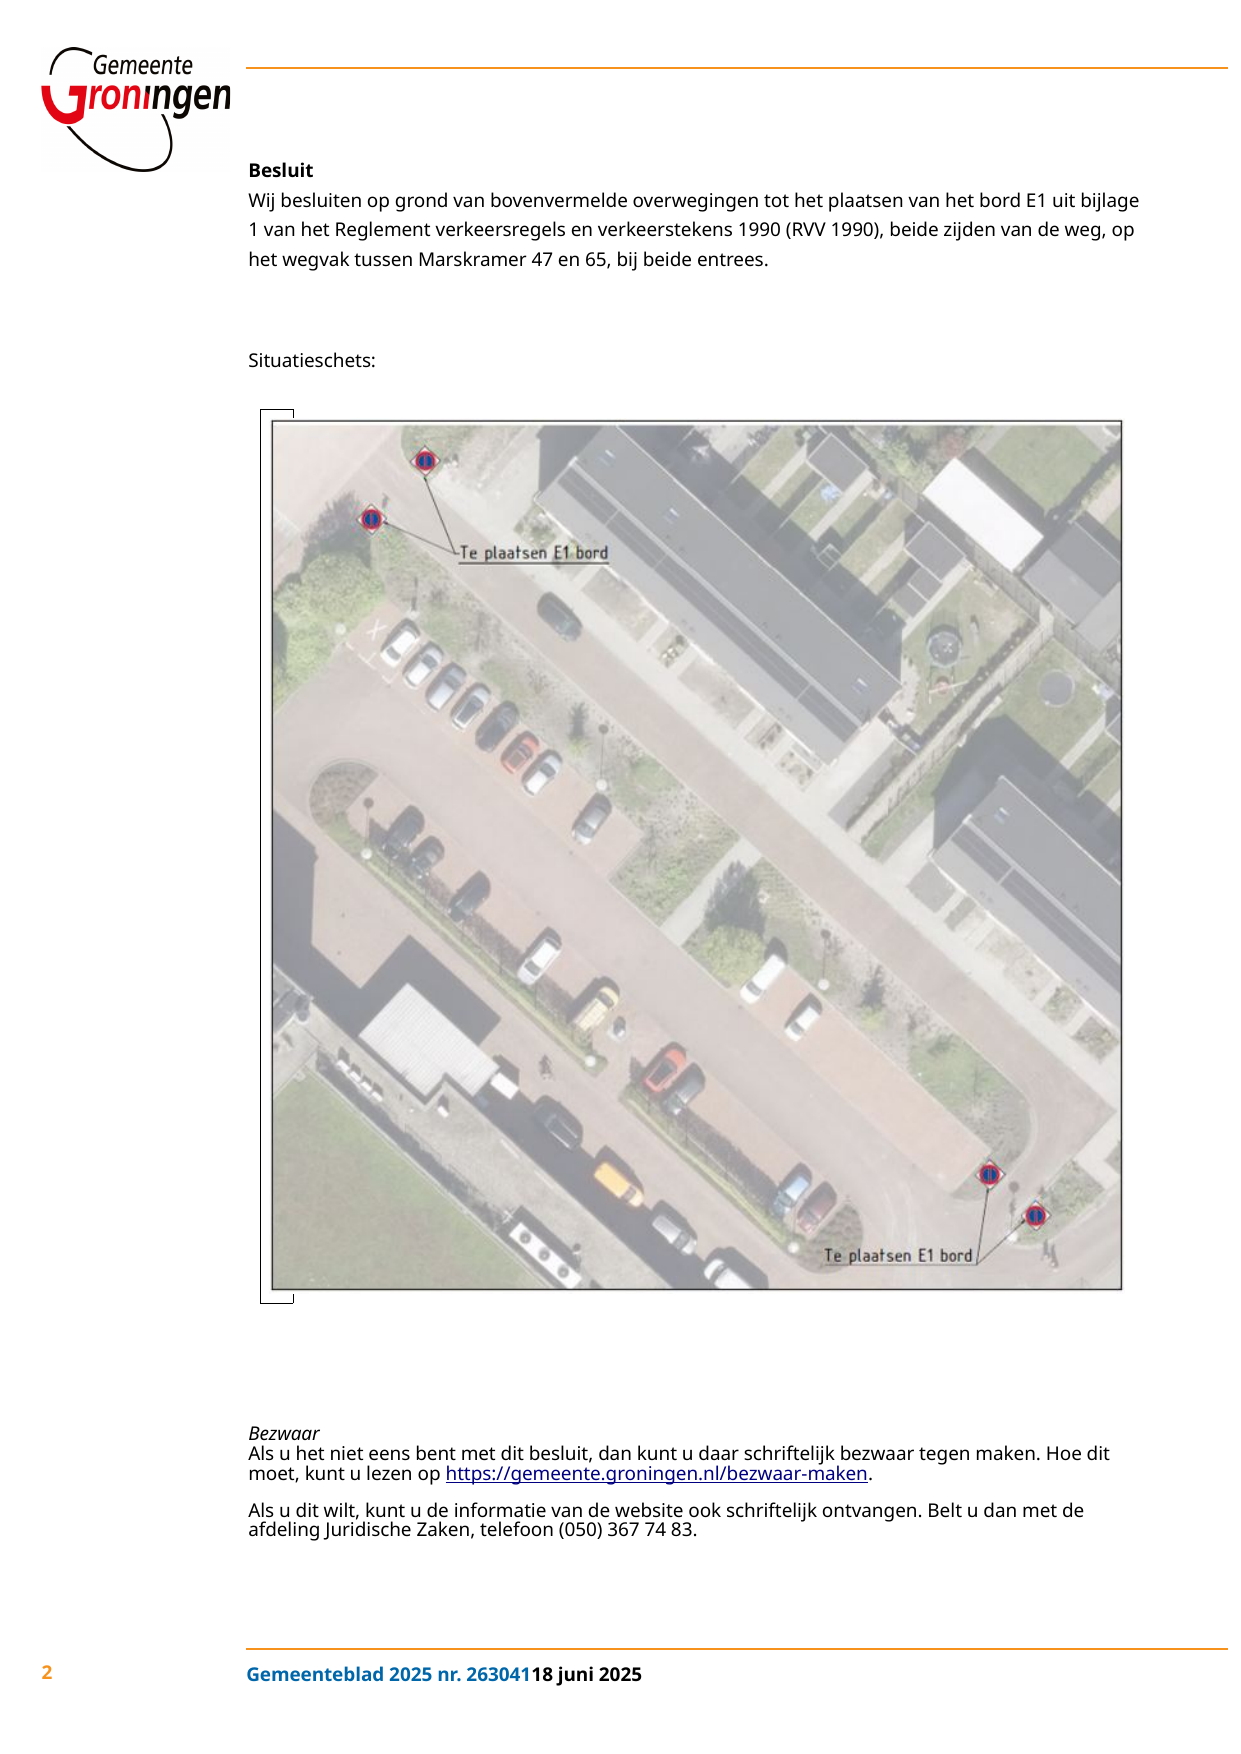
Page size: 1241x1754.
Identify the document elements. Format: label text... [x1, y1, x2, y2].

text Wij besluiten op grond van bovenvermelde overwegingen tot het plaatsen van het bord E1 uit bijlage 1 van het Reglement verkeersregels en verkeerstekens 1990 (RVV 1990), beide zijden van de weg, op het wegvak tussen Marskramer 47 en 65, bij beide entrees. [248, 187, 1152, 272]
picture [268, 418, 1125, 1294]
text Als u dit wilt, kunt u de informatie van de website ook schriftelijk ontvangen. Belt u dan met de afdeling Juridische Zaken, telefoon (050) 367 74 83. [248, 1502, 1152, 1540]
text Als u het niet eens bent met dit besluit, dan kunt u daar schriftelijk bezwaar tegen maken. Hoe dit moet, kunt u lezen op https://gemeente.groningen.nl/bezwaar-maken. [248, 1445, 1152, 1484]
picture [41, 47, 231, 172]
text Besluit [248, 157, 1152, 183]
text Bezwaar [248, 1420, 1152, 1445]
text Situatieschets: [248, 347, 1152, 373]
